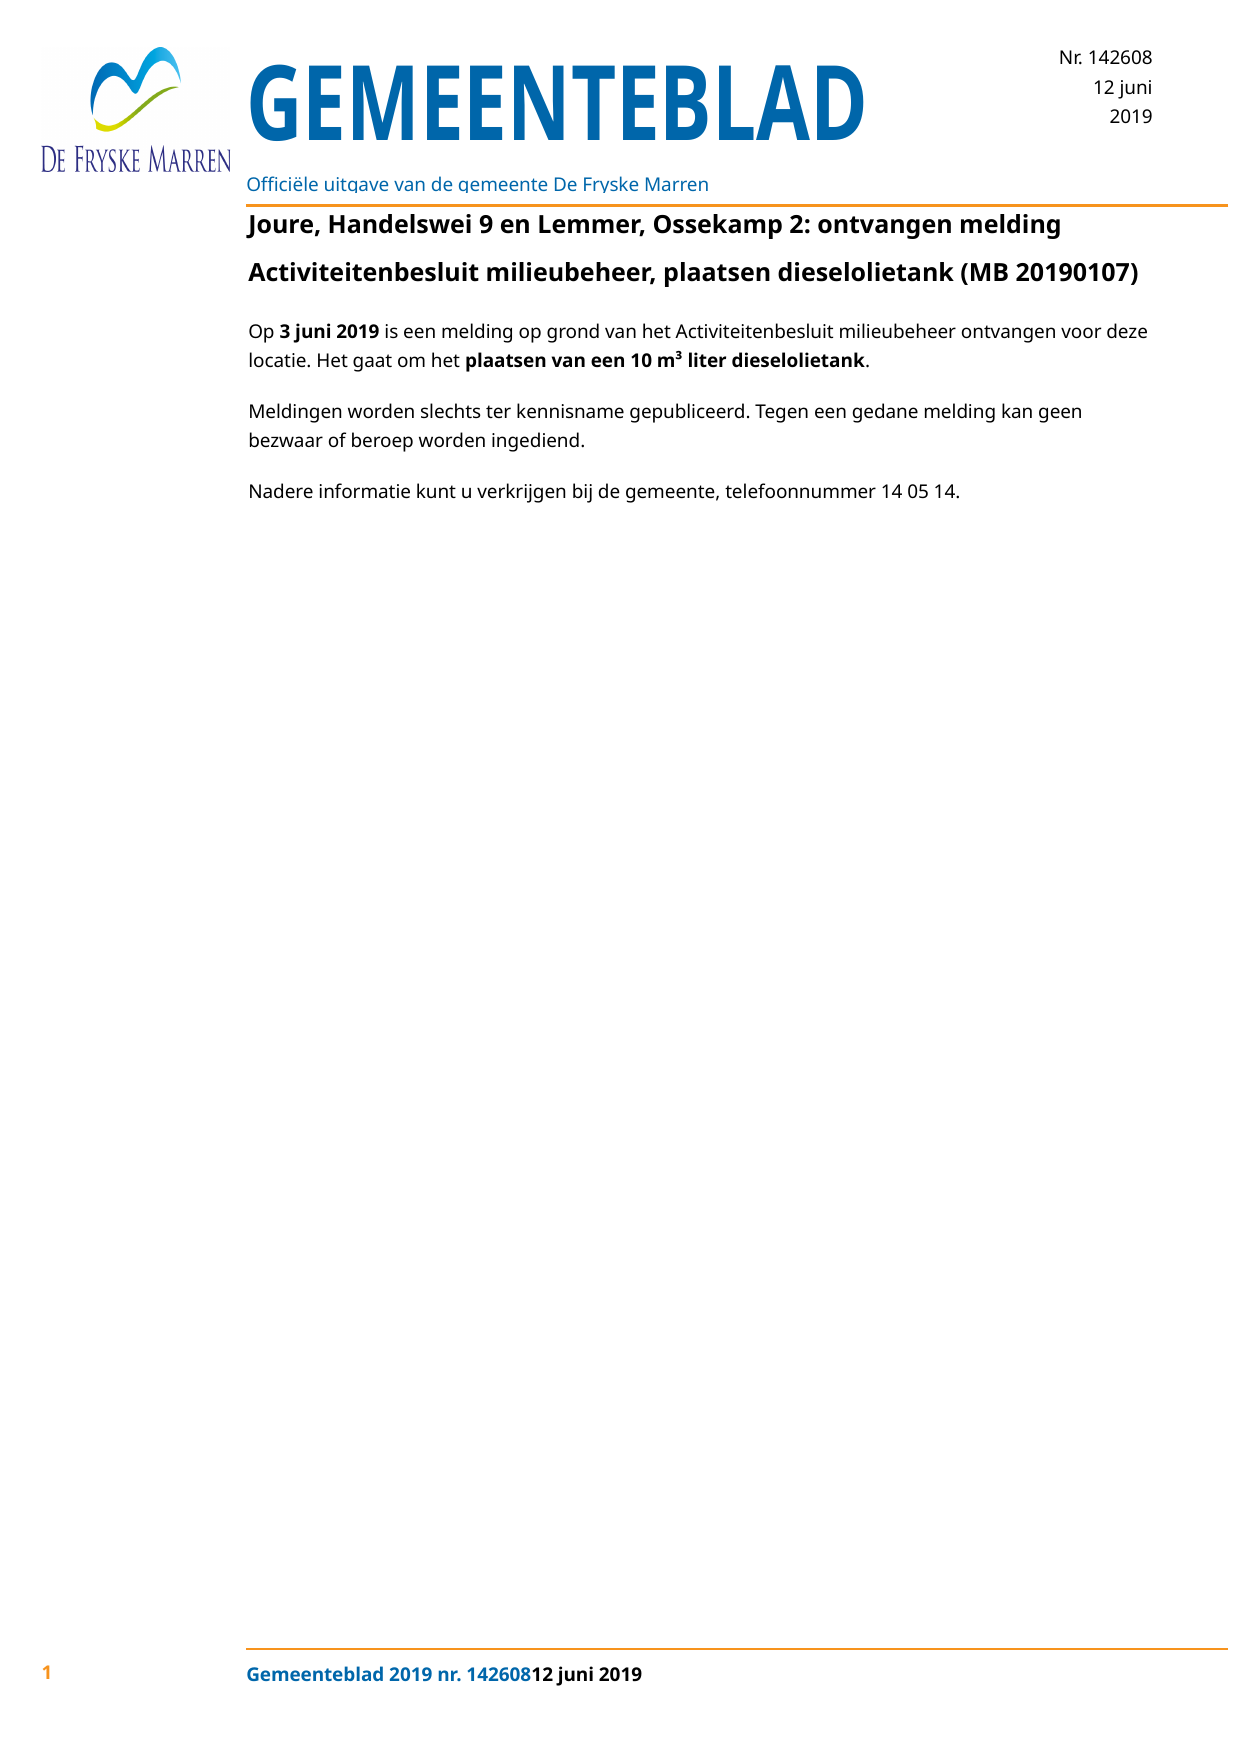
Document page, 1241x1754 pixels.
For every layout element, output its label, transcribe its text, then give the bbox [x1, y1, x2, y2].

text Op 3 juni 2019 is een melding op grond van het Activiteitenbesluit milieubeheer ontvangen voor deze locatie. Het gaat om het plaatsen van een 10 m³ liter dieselolietank. [248, 318, 1152, 373]
text Meldingen worden slechts ter kennisname gepubliceerd. Tegen een gedane melding kan geen bezwaar of beroep worden ingediend. [248, 398, 1152, 453]
text Nadere informatie kunt u verkrijgen bij de gemeente, telefoonnummer 14 05 14. [248, 478, 1152, 504]
picture [41, 47, 231, 172]
text Joure, Handelswei 9 en Lemmer, Ossekamp 2: ontvangen melding Activiteitenbesluit milieubeheer, plaatsen dieselolietank (MB 20190107) [248, 207, 1152, 288]
